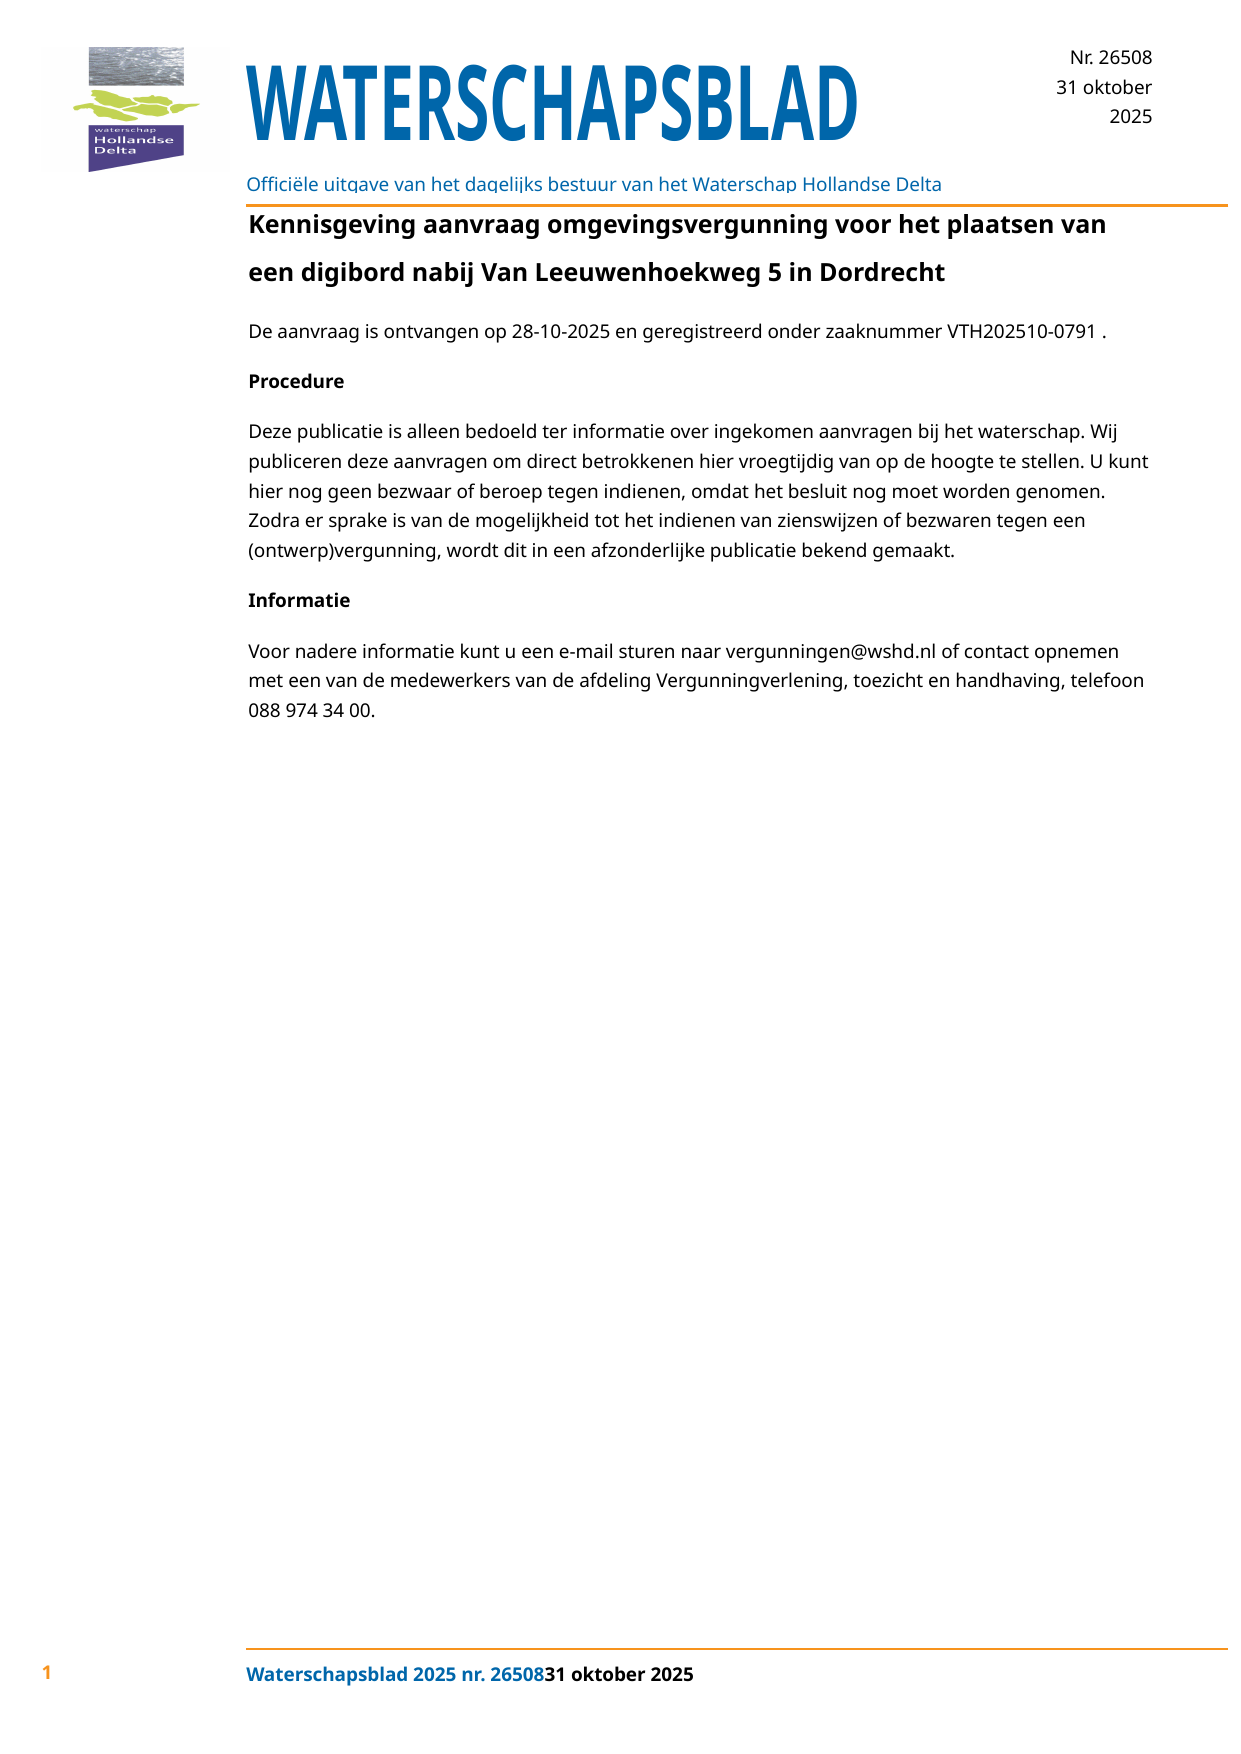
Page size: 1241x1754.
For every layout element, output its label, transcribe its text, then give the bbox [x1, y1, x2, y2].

text De aanvraag is ontvangen op 28-10-2025 en geregistreerd onder zaaknummer VTH202510-0791 . [248, 318, 1152, 344]
text Kennisgeving aanvraag omgevingsvergunning voor het plaatsen van een digibord nabij Van Leeuwenhoekweg 5 in Dordrecht [248, 207, 1152, 288]
text Deze publicatie is alleen bedoeld ter informatie over ingekomen aanvragen bij het waterschap. Wij publiceren deze aanvragen om direct betrokkenen hier vroegtijdig van op de hoogte te stellen. U kunt hier nog geen bezwaar of beroep tegen indienen, omdat het besluit nog moet worden genomen. Zodra er sprake is van de mogelijkheid tot het indienen van zienswijzen of bezwaren tegen een (ontwerp)vergunning, wordt dit in een afzonderlijke publicatie bekend gemaakt. [248, 419, 1152, 563]
picture [41, 47, 231, 172]
text Informatie [248, 587, 1152, 613]
text Procedure [248, 368, 1152, 394]
text Voor nadere informatie kunt u een e-mail sturen naar vergunningen@wshd.nl of contact opnemen met een van de medewerkers van de afdeling Vergunningverlening, toezicht en handhaving, telefoon 088 974 34 00. [248, 638, 1152, 723]
